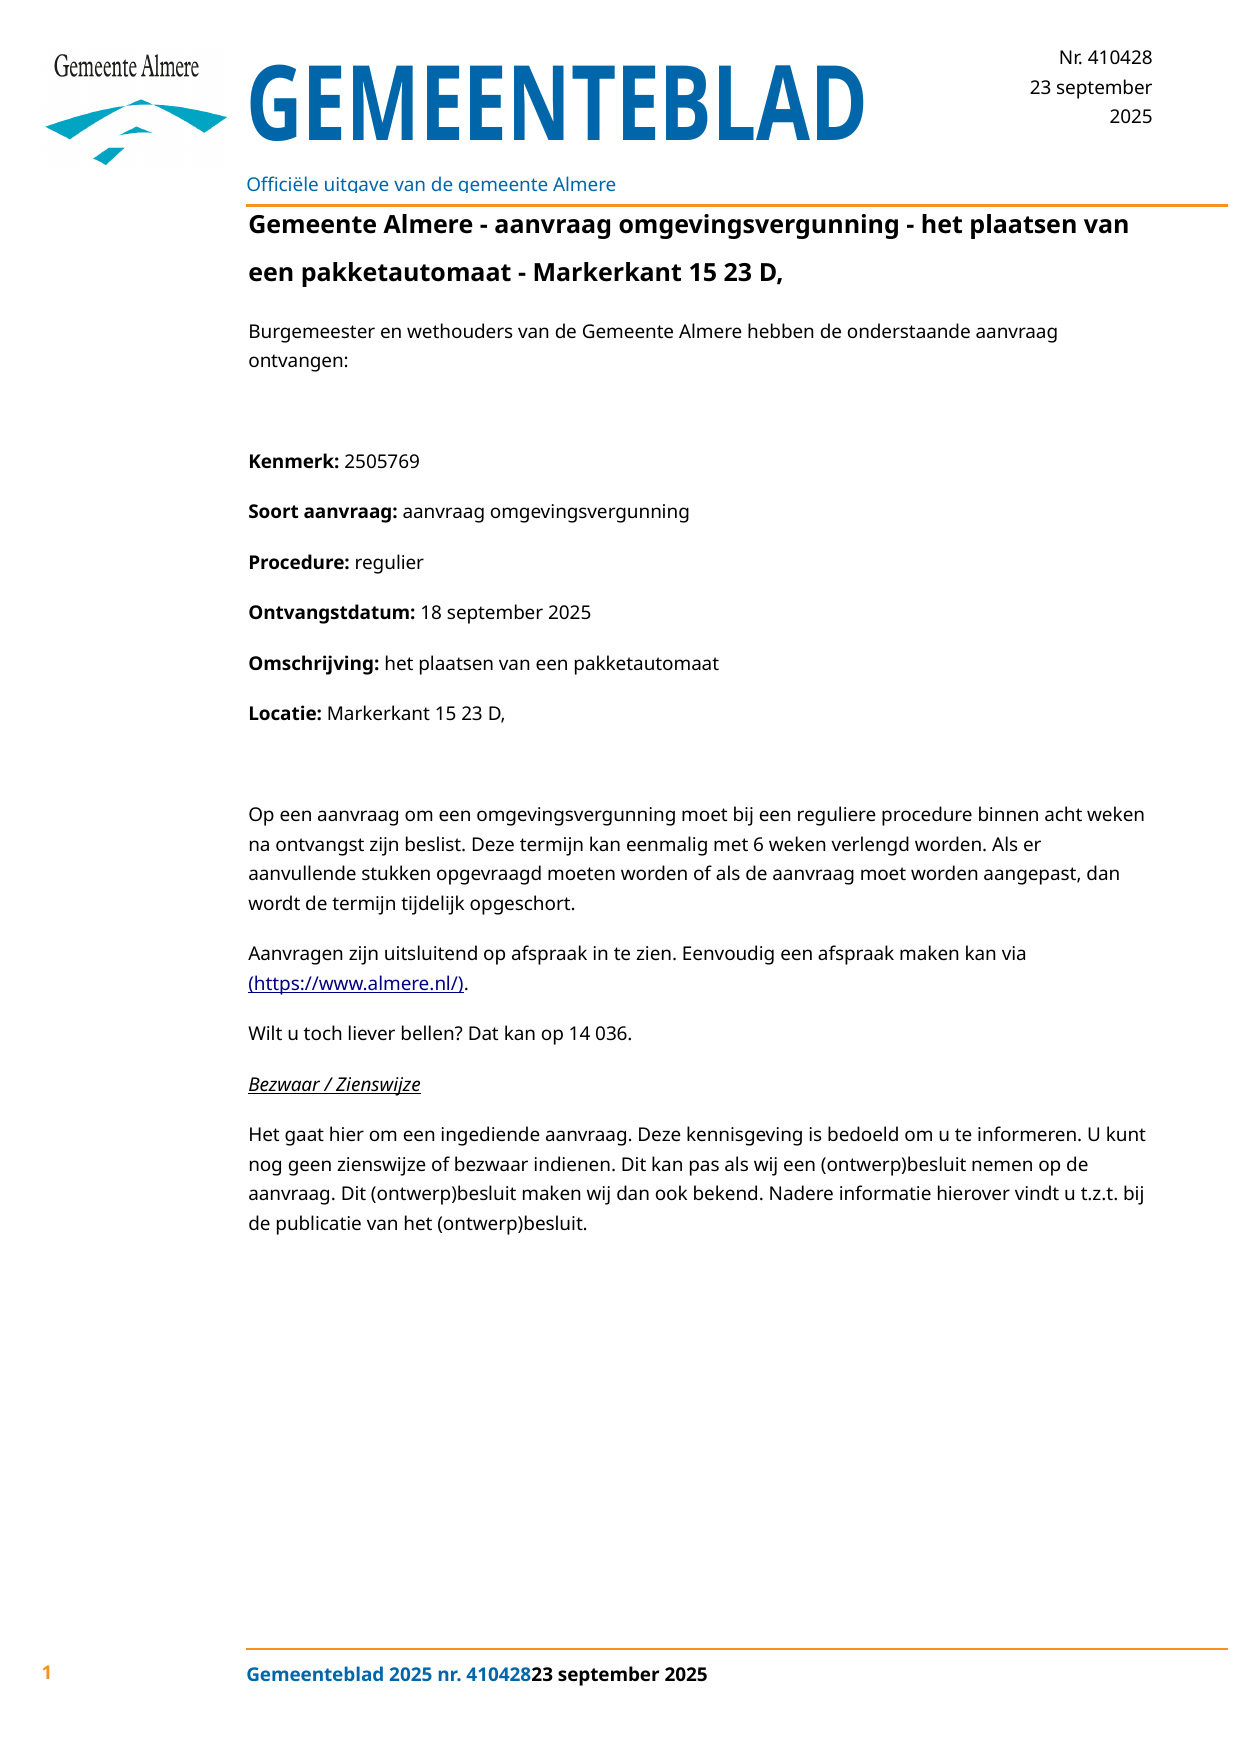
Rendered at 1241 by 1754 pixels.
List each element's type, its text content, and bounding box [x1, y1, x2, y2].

text Bezwaar / Zienswijze [248, 1071, 1152, 1097]
text Gemeente Almere - aanvraag omgevingsvergunning - het plaatsen van een pakketautomaat - Markerkant 15 23 D, [248, 207, 1152, 288]
text Procedure: regulier [248, 549, 1152, 575]
text Locatie: Markerkant 15 23 D, [248, 700, 1152, 726]
text Op een aanvraag om een omgevingsvergunning moet bij een reguliere procedure binnen acht weken na ontvangst zijn beslist. Deze termijn kan eenmalig met 6 weken verlengd worden. Als er aanvullende stukken opgevraagd moeten worden of als de aanvraag moet worden aangepast, dan wordt de termijn tijdelijk opgeschort. [248, 801, 1152, 916]
text Burgemeester en wethouders van de Gemeente Almere hebben de onderstaande aanvraag ontvangen: [248, 318, 1152, 373]
text Omschrijving: het plaatsen van een pakketautomaat [248, 650, 1152, 676]
text Aanvragen zijn uitsluitend op afspraak in te zien. Eenvoudig een afspraak maken kan via (https://www.almere.nl/). [248, 940, 1152, 996]
text Soort aanvraag: aanvraag omgevingsvergunning [248, 499, 1152, 524]
picture [41, 47, 231, 172]
text Kenmerk: 2505769 [248, 448, 1152, 474]
text Wilt u toch liever bellen? Dat kan op 14 036. [248, 1020, 1152, 1046]
text Ontvangstdatum: 18 september 2025 [248, 599, 1152, 625]
text Het gaat hier om een ingediende aanvraag. Deze kennisgeving is bedoeld om u te informeren. U kunt nog geen zienswijze of bezwaar indienen. Dit kan pas als wij een (ontwerp)besluit nemen op de aanvraag. Dit (ontwerp)besluit maken wij dan ook bekend. Nadere informatie hierover vindt u t.z.t. bij de publicatie van het (ontwerp)besluit. [248, 1121, 1152, 1236]
